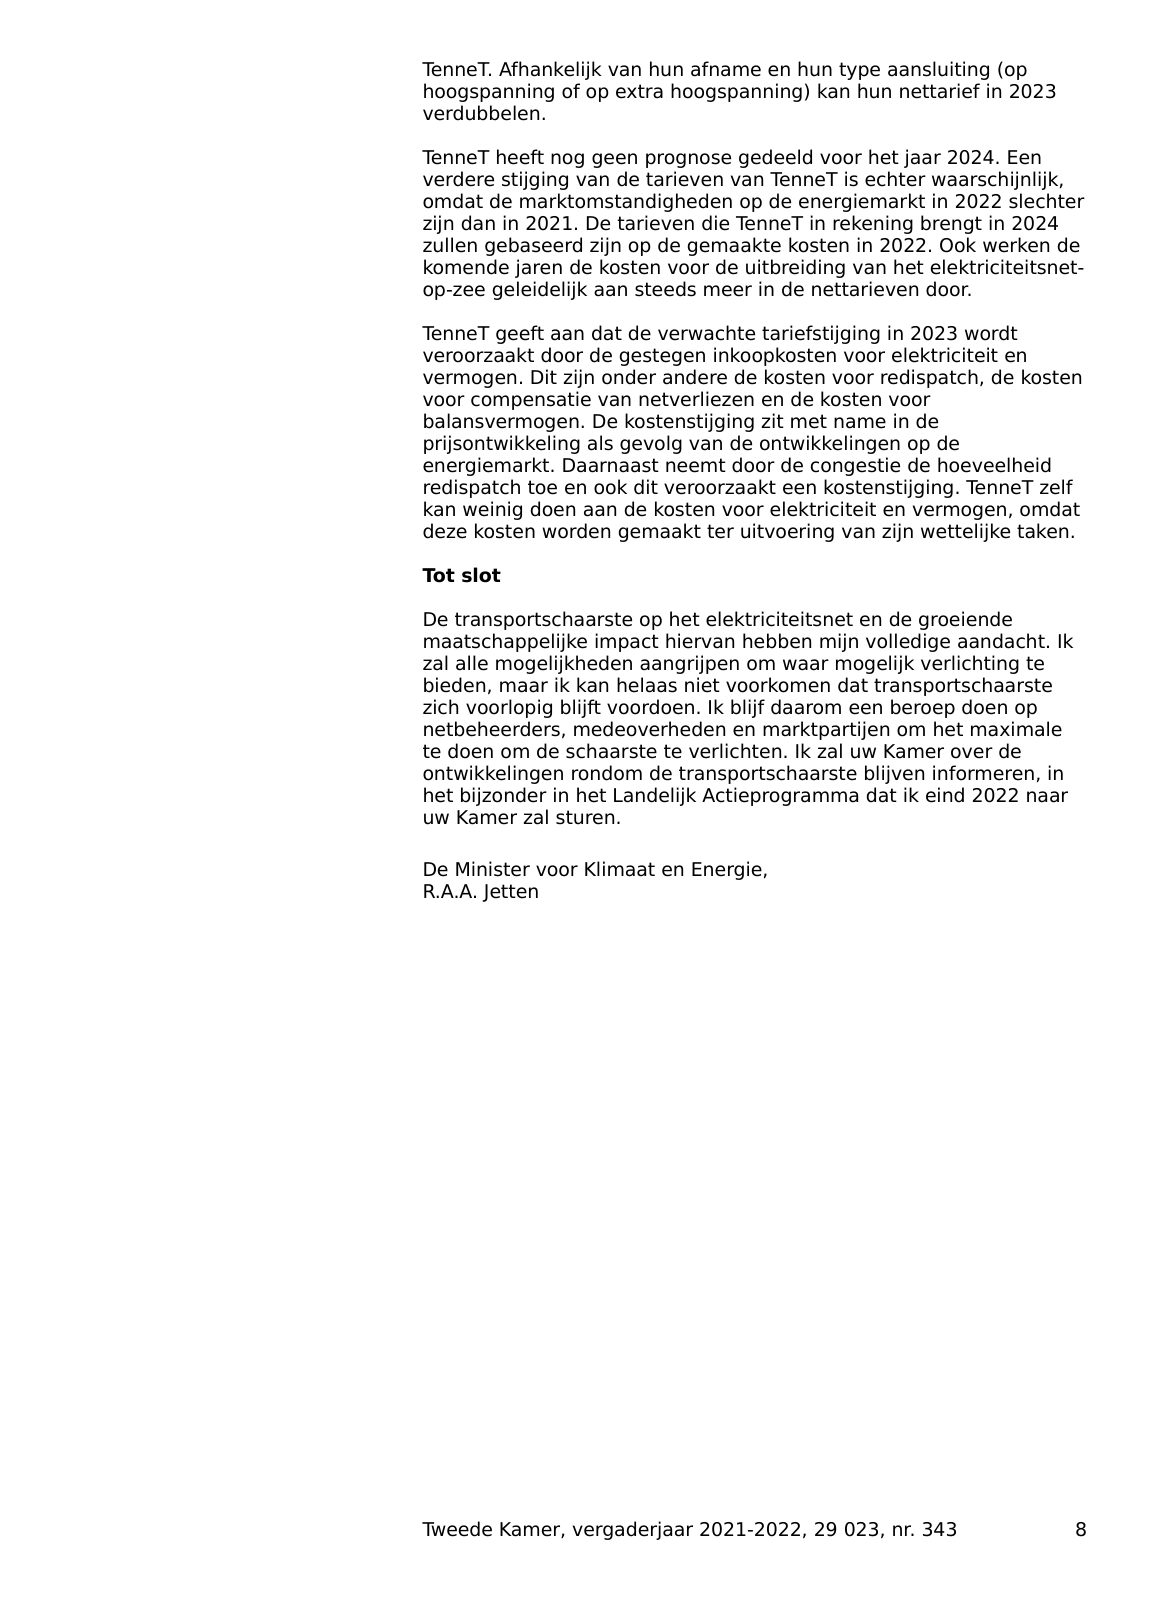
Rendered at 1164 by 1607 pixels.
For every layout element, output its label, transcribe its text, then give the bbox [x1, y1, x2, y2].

text De transportschaarste op het elektriciteitsnet en de groeiende maatschappelijke impact hiervan hebben mijn volledige aandacht. Ik zal alle mogelijkheden aangrijpen om waar mogelijk verlichting te bieden, maar ik kan helaas niet voorkomen dat transportschaarste zich voorlopig blijft voordoen. Ik blijf daarom een beroep doen op netbeheerders, medeoverheden en marktpartijen om het maximale te doen om de schaarste te verlichten. Ik zal uw Kamer over de ontwikkelingen rondom de transportschaarste blijven informeren, in het bijzonder in het Landelijk Actieprogramma dat ik eind 2022 naar uw Kamer zal sturen. [422, 609, 1087, 829]
text De Minister voor Klimaat en Energie, R.A.A. Jetten [422, 859, 1087, 903]
text TenneT geeft aan dat de verwachte tariefstijging in 2023 wordt veroorzaakt door de gestegen inkoopkosten voor elektriciteit en vermogen. Dit zijn onder andere de kosten voor redispatch, de kosten voor compensatie van netverliezen en de kosten voor balansvermogen. De kostenstijging zit met name in de prijsontwikkeling als gevolg van de ontwikkelingen op de energiemarkt. Daarnaast neemt door de congestie de hoeveelheid redispatch toe en ook dit veroorzaakt een kostenstijging. TenneT zelf kan weinig doen aan de kosten voor elektriciteit en vermogen, omdat deze kosten worden gemaakt ter uitvoering van zijn wettelijke taken. [422, 323, 1087, 543]
subtitle Tot slot [422, 565, 1087, 587]
text TenneT. Afhankelijk van hun afname en hun type aansluiting (op hoogspanning of op extra hoogspanning) kan hun nettarief in 2023 verdubbelen. [422, 59, 1087, 125]
text TenneT heeft nog geen prognose gedeeld voor het jaar 2024. Een verdere stijging van de tarieven van TenneT is echter waarschijnlijk, omdat de marktomstandigheden op de energiemarkt in 2022 slechter zijn dan in 2021. De tarieven die TenneT in rekening brengt in 2024 zullen gebaseerd zijn op de gemaakte kosten in 2022. Ook werken de komende jaren de kosten voor de uitbreiding van het elektriciteitsnet-op-zee geleidelijk aan steeds meer in de nettarieven door. [422, 147, 1087, 301]
